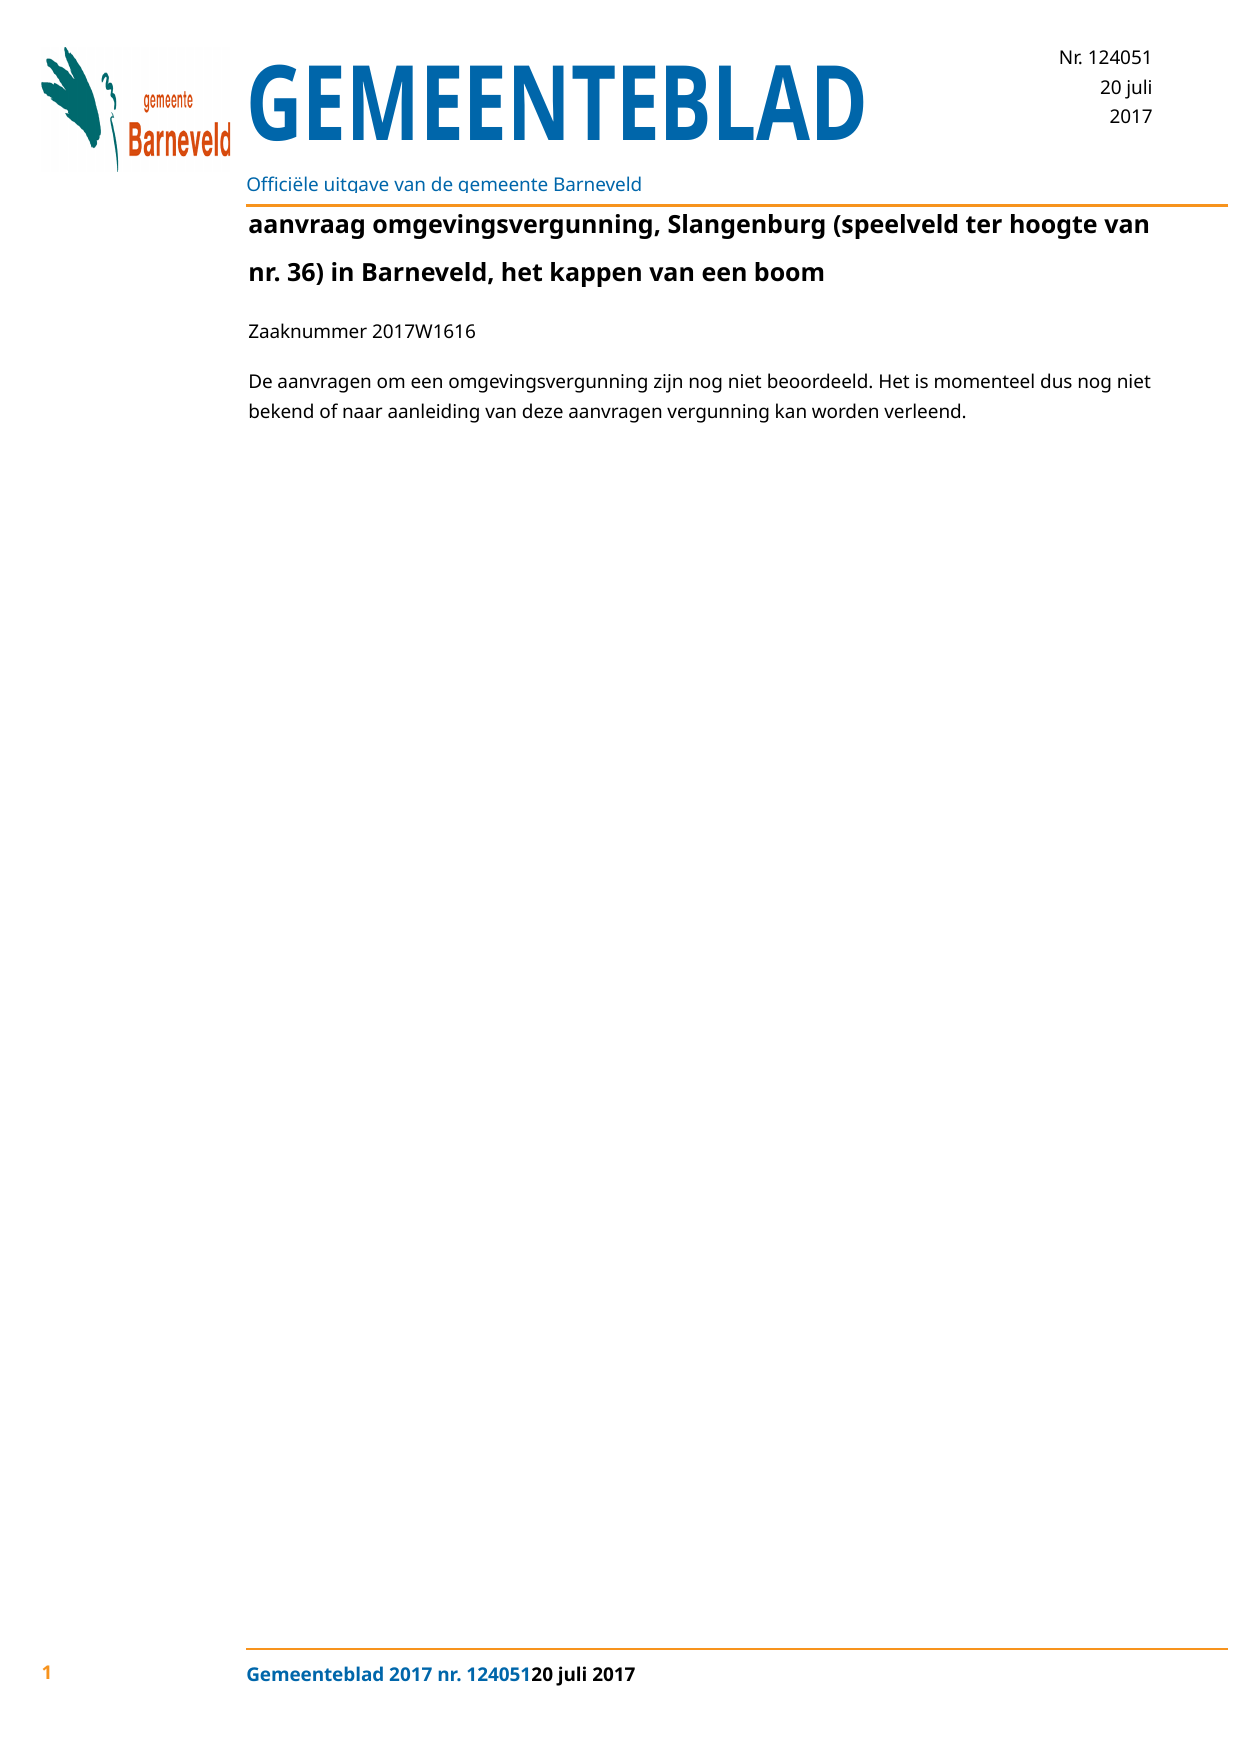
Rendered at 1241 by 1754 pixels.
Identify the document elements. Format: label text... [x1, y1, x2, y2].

text Zaaknummer 2017W1616 [248, 318, 1152, 344]
picture [41, 47, 231, 172]
text De aanvragen om een omgevingsvergunning zijn nog niet beoordeeld. Het is momenteel dus nog niet bekend of naar aanleiding van deze aanvragen vergunning kan worden verleend. [248, 368, 1152, 424]
text aanvraag omgevingsvergunning, Slangenburg (speelveld ter hoogte van nr. 36) in Barneveld, het kappen van een boom [248, 207, 1152, 288]
